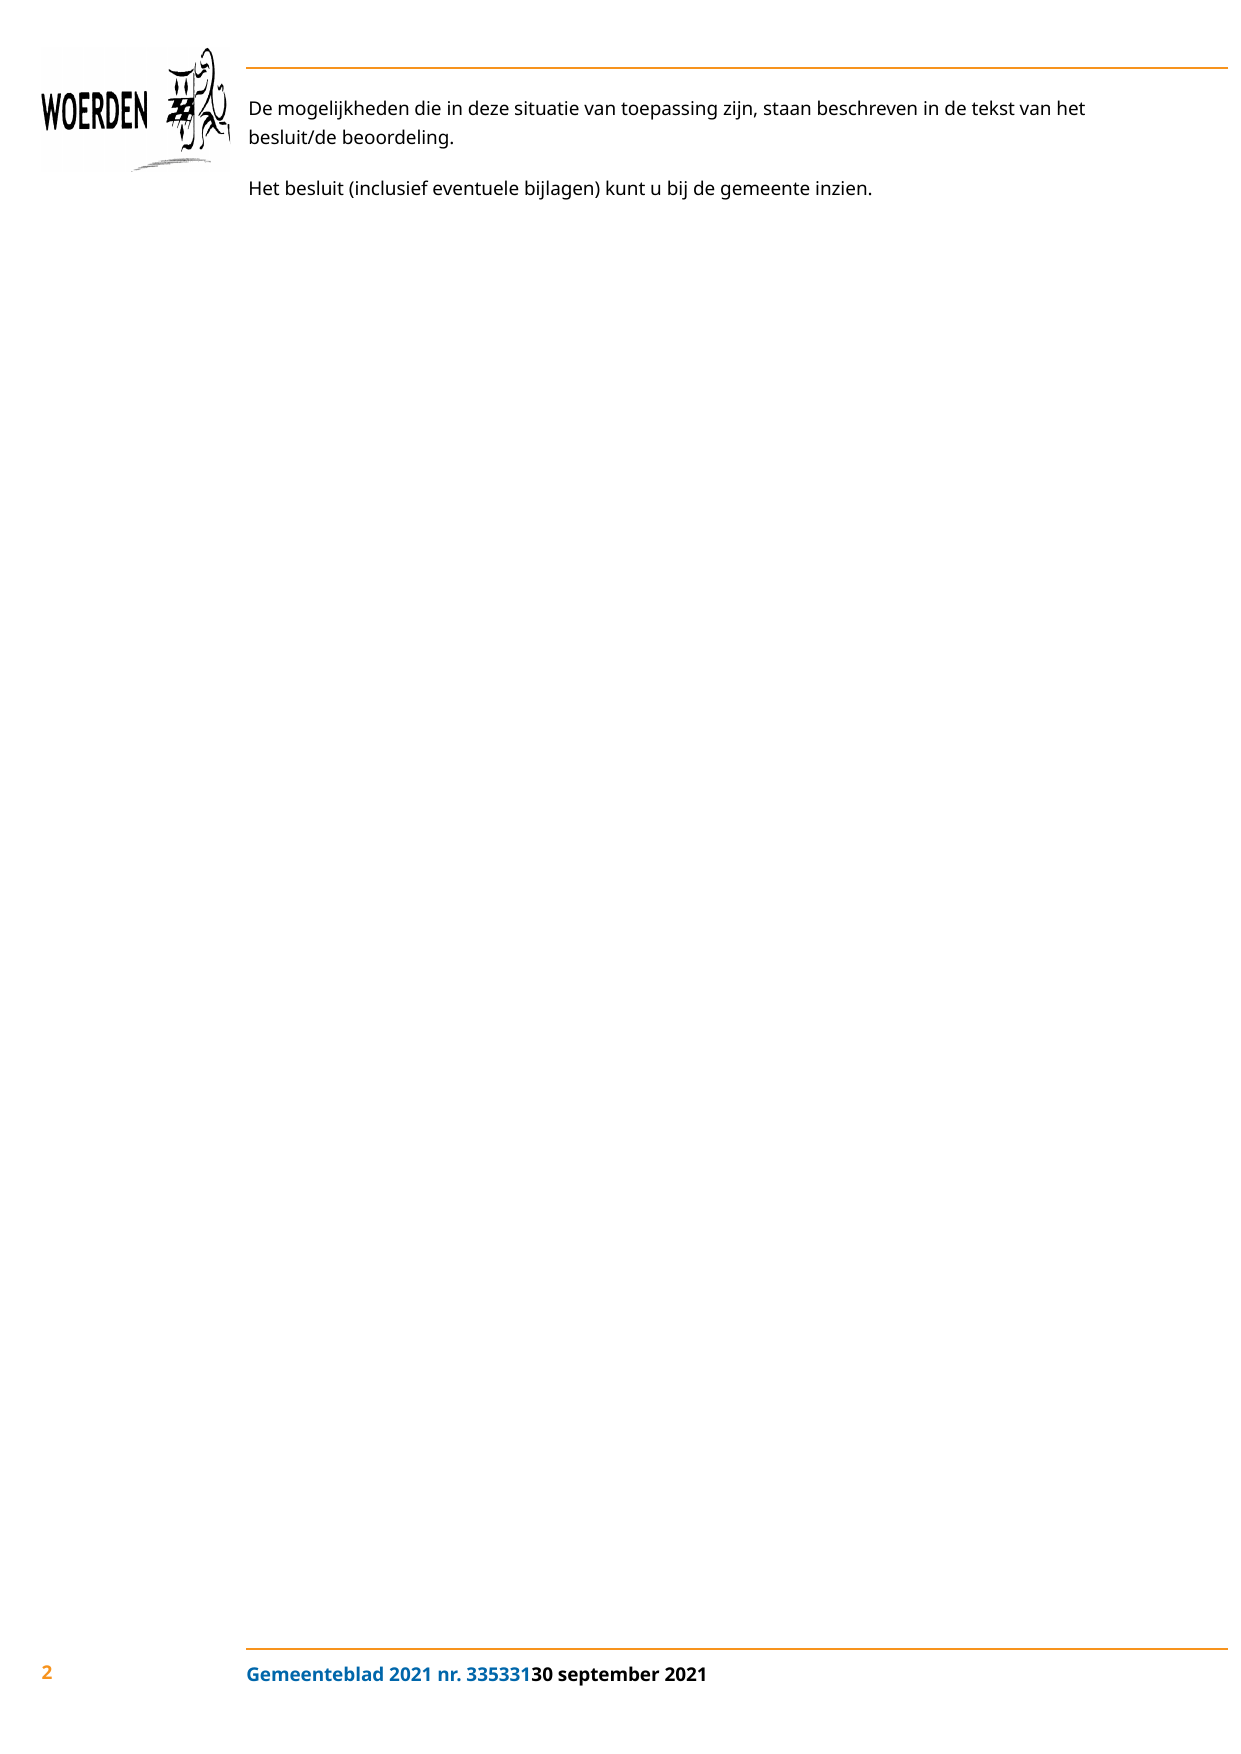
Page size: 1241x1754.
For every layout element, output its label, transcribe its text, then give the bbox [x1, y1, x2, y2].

text De mogelijkheden die in deze situatie van toepassing zijn, staan beschreven in de tekst van het besluit/de beoordeling. [248, 95, 1152, 150]
picture [41, 47, 231, 172]
text Het besluit (inclusief eventuele bijlagen) kunt u bij de gemeente inzien. [248, 175, 1152, 201]
